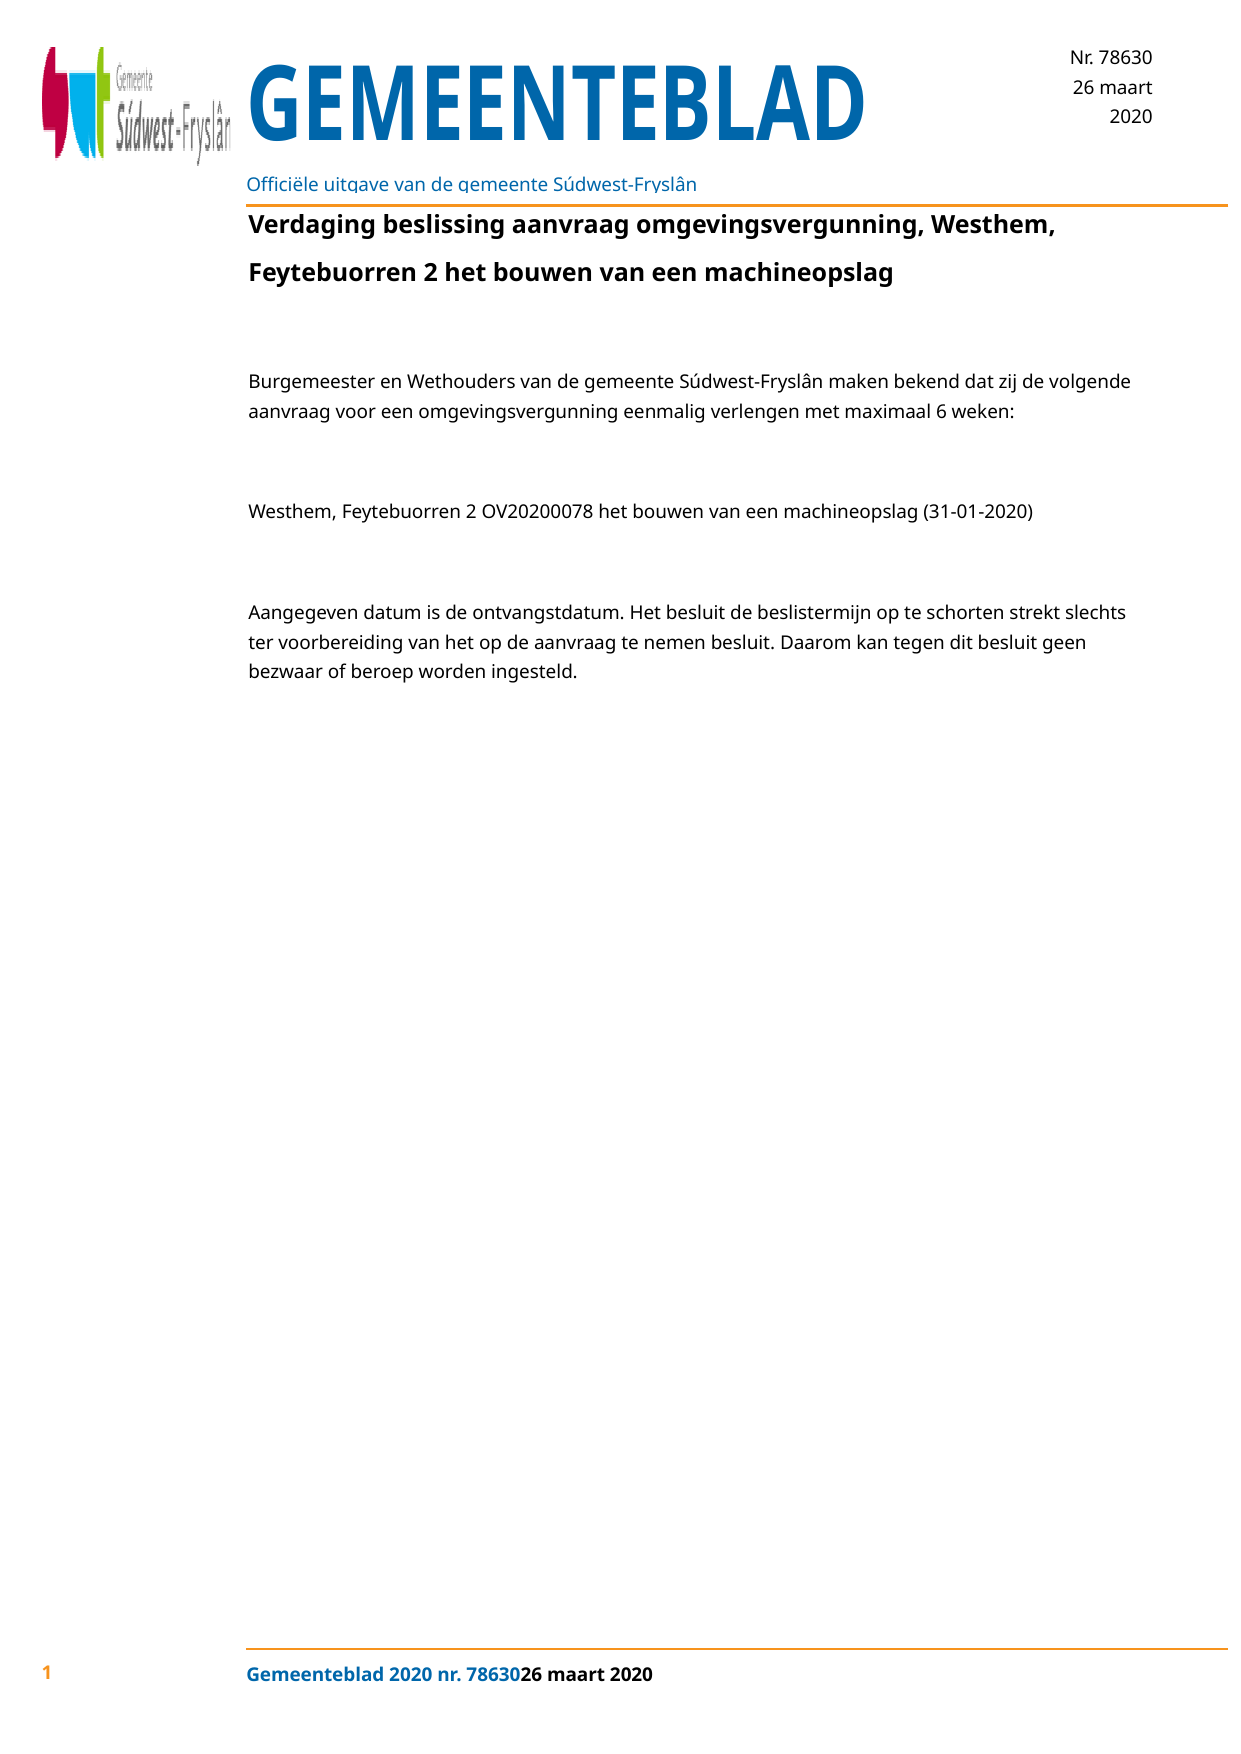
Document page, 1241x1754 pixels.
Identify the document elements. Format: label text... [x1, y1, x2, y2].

picture [41, 47, 231, 172]
text Burgemeester en Wethouders van de gemeente Súdwest-Fryslân maken bekend dat zij de volgende aanvraag voor een omgevingsvergunning eenmalig verlengen met maximaal 6 weken: [248, 368, 1152, 424]
text Aangegeven datum is de ontvangstdatum. Het besluit de beslistermijn op te schorten strekt slechts ter voorbereiding van het op de aanvraag te nemen besluit. Daarom kan tegen dit besluit geen bezwaar of beroep worden ingesteld. [248, 599, 1152, 684]
text Westhem, Feytebuorren 2 OV20200078 het bouwen van een machineopslag (31-01-2020) [248, 499, 1152, 524]
text Verdaging beslissing aanvraag omgevingsvergunning, Westhem, Feytebuorren 2 het bouwen van een machineopslag [248, 207, 1152, 288]
